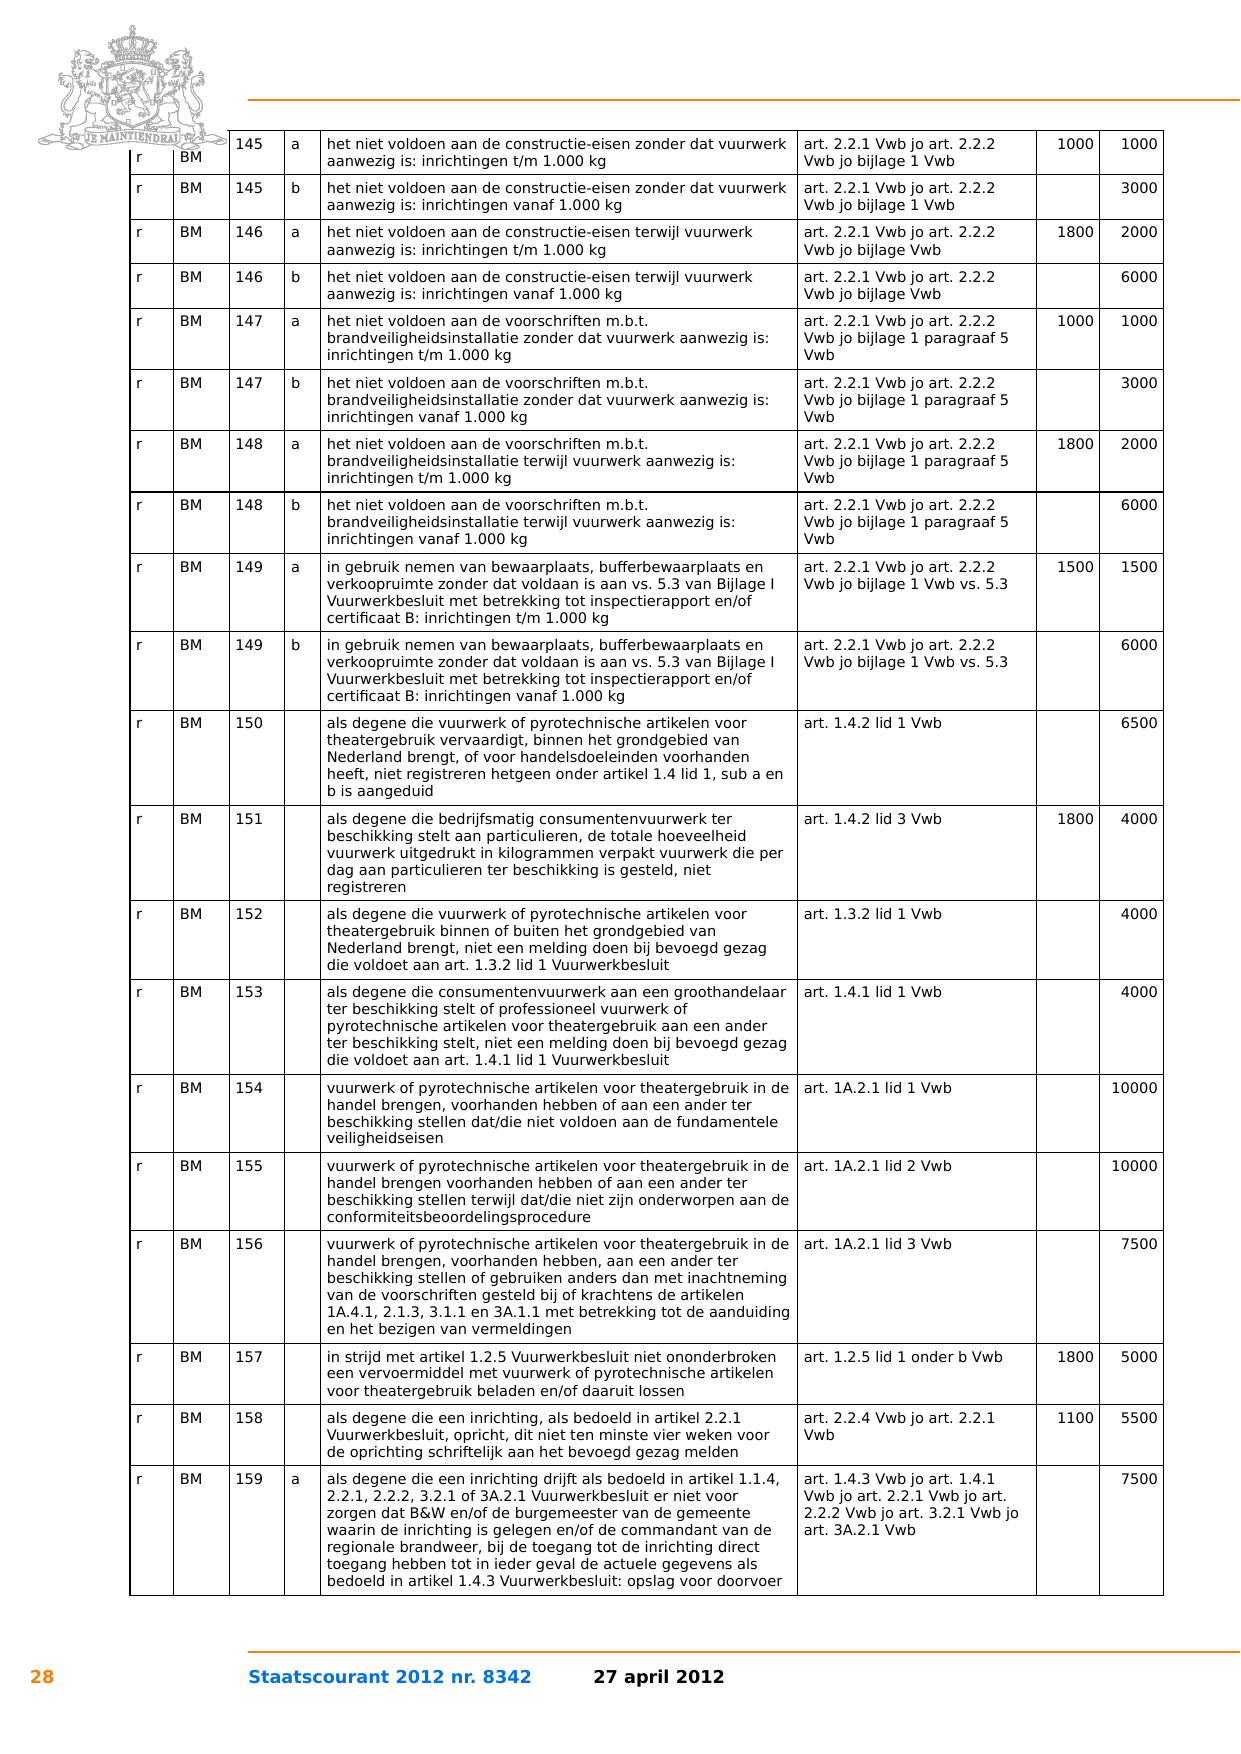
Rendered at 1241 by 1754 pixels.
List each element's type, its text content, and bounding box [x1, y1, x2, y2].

table_cell 146 [230, 220, 284, 263]
table_cell [285, 806, 320, 900]
table_cell BM [174, 131, 229, 174]
table_cell 145 [230, 175, 284, 219]
table_cell het niet voldoen aan de voorschriften m.b.t. brandveiligheidsinstallatie zonder dat vuurwerk aanwezig is: inrichtingen t/m 1.000 kg [321, 309, 797, 369]
table_cell r [131, 175, 173, 219]
table_cell BM [174, 1075, 229, 1152]
table_cell r [131, 1466, 173, 1595]
table_cell art. 1A.2.1 lid 2 Vwb [798, 1153, 1036, 1230]
table_cell vuurwerk of pyrotechnische artikelen voor theatergebruik in de handel brengen voorhanden hebben of aan een ander ter beschikking stellen terwijl dat/die niet zijn onderworpen aan de conformiteitsbeoordelingsprocedure [321, 1153, 797, 1230]
table_cell BM [174, 980, 229, 1074]
table_cell art. 1.4.1 lid 1 Vwb [798, 980, 1036, 1074]
table_cell r [131, 632, 173, 709]
table_cell [285, 1344, 320, 1404]
table_cell 149 [230, 554, 284, 631]
table_cell 6000 [1100, 264, 1163, 307]
table_cell r [131, 711, 173, 805]
table_cell BM [174, 1466, 229, 1595]
table_cell r [131, 431, 173, 491]
table_cell 2000 [1100, 431, 1163, 491]
table_cell r [131, 1153, 173, 1230]
table_cell 159 [230, 1466, 284, 1595]
table_cell als degene die vuurwerk of pyrotechnische artikelen voor theatergebruik vervaardigt, binnen het grondgebied van Nederland brengt, of voor handelsdoeleinden voorhanden heeft, niet registreren hetgeen onder artikel 1.4 lid 1, sub a en b is aangeduid [321, 711, 797, 805]
table_cell BM [174, 711, 229, 805]
table_cell r [131, 980, 173, 1074]
table_cell het niet voldoen aan de voorschriften m.b.t. brandveiligheidsinstallatie terwijl vuurwerk aanwezig is: inrichtingen t/m 1.000 kg [321, 431, 797, 491]
table_cell r [131, 150, 173, 174]
table_cell b [285, 493, 320, 553]
table_cell art. 1.2.5 lid 1 onder b Vwb [798, 1344, 1036, 1404]
table_cell r [131, 1344, 173, 1404]
table_cell [1037, 175, 1099, 219]
table_cell [285, 901, 320, 978]
table_cell [1037, 632, 1099, 709]
table_cell als degene die vuurwerk of pyrotechnische artikelen voor theatergebruik binnen of buiten het grondgebied van Nederland brengt, niet een melding doen bij bevoegd gezag die voldoet aan art. 1.3.2 lid 1 Vuurwerkbesluit [321, 901, 797, 978]
table_cell 3000 [1100, 370, 1163, 430]
table_cell [1037, 370, 1099, 430]
table_cell [1037, 980, 1099, 1074]
table_cell 4000 [1100, 980, 1163, 1074]
table_cell r [131, 554, 173, 631]
table_cell art. 2.2.1 Vwb jo art. 2.2.2 Vwb jo bijlage 1 paragraaf 5 Vwb [798, 309, 1036, 369]
table_cell [1037, 711, 1099, 805]
table_cell art. 2.2.1 Vwb jo art. 2.2.2 Vwb jo bijlage 1 paragraaf 5 Vwb [798, 493, 1036, 553]
table_cell r [131, 493, 173, 553]
table_cell 1000 [1100, 131, 1163, 174]
table_cell [1037, 264, 1099, 307]
table_cell 149 [230, 632, 284, 709]
table_cell art. 2.2.1 Vwb jo art. 2.2.2 Vwb jo bijlage 1 paragraaf 5 Vwb [798, 370, 1036, 430]
table_cell vuurwerk of pyrotechnische artikelen voor theatergebruik in de handel brengen, voorhanden hebben, aan een ander ter beschikking stellen of gebruiken anders dan met inachtneming van de voorschriften gesteld bij of krachtens de artikelen 1A.4.1, 2.1.3, 3.1.1 en 3A.1.1 met betrekking tot de aanduiding en het bezigen van vermeldingen [321, 1231, 797, 1343]
table_cell r [131, 901, 173, 978]
table_cell BM [174, 309, 229, 369]
table_cell BM [174, 431, 229, 491]
table_cell 10000 [1100, 1153, 1163, 1230]
table_cell 1100 [1037, 1405, 1099, 1465]
table_cell [285, 711, 320, 805]
table_cell BM [174, 1344, 229, 1404]
table_cell BM [174, 175, 229, 219]
table_cell r [131, 1231, 173, 1343]
table_cell [1037, 1231, 1099, 1343]
table_cell 146 [230, 264, 284, 307]
table_cell BM [174, 901, 229, 978]
table_cell art. 1.3.2 lid 1 Vwb [798, 901, 1036, 978]
table_cell a [285, 1466, 320, 1595]
table_cell r [131, 806, 173, 900]
table_cell art. 2.2.1 Vwb jo art. 2.2.2 Vwb jo bijlage Vwb [798, 220, 1036, 263]
table_cell BM [174, 493, 229, 553]
table_cell 6500 [1100, 711, 1163, 805]
table_cell 2000 [1100, 220, 1163, 263]
table_cell a [285, 131, 320, 174]
table_cell 154 [230, 1075, 284, 1152]
table_cell [285, 980, 320, 1074]
table_cell 1800 [1037, 431, 1099, 491]
table_cell in gebruik nemen van bewaarplaats, bufferbewaarplaats en verkoopruimte zonder dat voldaan is aan vs. 5.3 van Bijlage I Vuurwerkbesluit met betrekking tot inspectierapport en/of certificaat B: inrichtingen vanaf 1.000 kg [321, 632, 797, 709]
table_cell 151 [230, 806, 284, 900]
table_cell 145 [230, 131, 284, 174]
table_cell 1000 [1037, 131, 1099, 174]
table_cell 3000 [1100, 175, 1163, 219]
table_cell [285, 1405, 320, 1465]
table_cell het niet voldoen aan de voorschriften m.b.t. brandveiligheidsinstallatie zonder dat vuurwerk aanwezig is: inrichtingen vanaf 1.000 kg [321, 370, 797, 430]
table_cell vuurwerk of pyrotechnische artikelen voor theatergebruik in de handel brengen, voorhanden hebben of aan een ander ter beschikking stellen dat/die niet voldoen aan de fundamentele veiligheidseisen [321, 1075, 797, 1152]
table_cell 1800 [1037, 220, 1099, 263]
table_cell art. 2.2.4 Vwb jo art. 2.2.1 Vwb [798, 1405, 1036, 1465]
table_cell in gebruik nemen van bewaarplaats, bufferbewaarplaats en verkoopruimte zonder dat voldaan is aan vs. 5.3 van Bijlage I Vuurwerkbesluit met betrekking tot inspectierapport en/of certificaat B: inrichtingen t/m 1.000 kg [321, 554, 797, 631]
table_cell [1037, 901, 1099, 978]
table_cell als degene die consumentenvuurwerk aan een groothandelaar ter beschikking stelt of professioneel vuurwerk of pyrotechnische artikelen voor theatergebruik aan een ander ter beschikking stelt, niet een melding doen bij bevoegd gezag die voldoet aan art. 1.4.1 lid 1 Vuurwerkbesluit [321, 980, 797, 1074]
table_cell 147 [230, 309, 284, 369]
table_cell 5000 [1100, 1344, 1163, 1404]
table_cell [1037, 1075, 1099, 1152]
table_cell art. 1.4.2 lid 3 Vwb [798, 806, 1036, 900]
table_cell a [285, 309, 320, 369]
table_cell r [131, 220, 173, 263]
table_cell 157 [230, 1344, 284, 1404]
table_cell BM [174, 632, 229, 709]
table_cell 152 [230, 901, 284, 978]
table_cell het niet voldoen aan de voorschriften m.b.t. brandveiligheidsinstallatie terwijl vuurwerk aanwezig is: inrichtingen vanaf 1.000 kg [321, 493, 797, 553]
table_cell 153 [230, 980, 284, 1074]
table_cell BM [174, 220, 229, 263]
table_cell 156 [230, 1231, 284, 1343]
table_cell 1800 [1037, 1344, 1099, 1404]
table_cell 155 [230, 1153, 284, 1230]
table_cell 6000 [1100, 632, 1163, 709]
table_cell 1000 [1037, 309, 1099, 369]
table_cell art. 2.2.1 Vwb jo art. 2.2.2 Vwb jo bijlage 1 Vwb vs. 5.3 [798, 632, 1036, 709]
table_cell 4000 [1100, 806, 1163, 900]
table_cell als degene die bedrijfsmatig consumentenvuurwerk ter beschikking stelt aan particulieren, de totale hoeveelheid vuurwerk uitgedrukt in kilogrammen verpakt vuurwerk die per dag aan particulieren ter beschikking is gesteld, niet registreren [321, 806, 797, 900]
table_cell 7500 [1100, 1231, 1163, 1343]
table_cell a [285, 554, 320, 631]
table_cell art. 2.2.1 Vwb jo art. 2.2.2 Vwb jo bijlage 1 Vwb vs. 5.3 [798, 554, 1036, 631]
table_cell r [131, 1075, 173, 1152]
table_cell b [285, 264, 320, 307]
table_cell het niet voldoen aan de constructie-eisen terwijl vuurwerk aanwezig is: inrichtingen t/m 1.000 kg [321, 220, 797, 263]
table_cell 10000 [1100, 1075, 1163, 1152]
table_cell BM [174, 1231, 229, 1343]
table_cell r [131, 309, 173, 369]
table_cell [285, 1153, 320, 1230]
table_cell 6000 [1100, 493, 1163, 553]
table_cell 1800 [1037, 806, 1099, 900]
table_cell 5500 [1100, 1405, 1163, 1465]
table_cell het niet voldoen aan de constructie-eisen zonder dat vuurwerk aanwezig is: inrichtingen vanaf 1.000 kg [321, 175, 797, 219]
table_cell a [285, 220, 320, 263]
table_cell a [285, 431, 320, 491]
table_cell BM [174, 1405, 229, 1465]
picture [38, 25, 227, 150]
table_cell 148 [230, 431, 284, 491]
table_cell het niet voldoen aan de constructie-eisen terwijl vuurwerk aanwezig is: inrichtingen vanaf 1.000 kg [321, 264, 797, 307]
table_cell BM [174, 264, 229, 307]
table_cell BM [174, 1153, 229, 1230]
table_cell 1500 [1100, 554, 1163, 631]
table_cell BM [174, 370, 229, 430]
table_cell art. 2.2.1 Vwb jo art. 2.2.2 Vwb jo bijlage Vwb [798, 264, 1036, 307]
table_cell 158 [230, 1405, 284, 1465]
table_cell art. 1A.2.1 lid 3 Vwb [798, 1231, 1036, 1343]
table_cell art. 2.2.1 Vwb jo art. 2.2.2 Vwb jo bijlage 1 Vwb [798, 175, 1036, 219]
table_cell art. 1.4.2 lid 1 Vwb [798, 711, 1036, 805]
table_cell 150 [230, 711, 284, 805]
table_cell als degene die een inrichting drijft als bedoeld in artikel 1.1.4, 2.2.1, 2.2.2, 3.2.1 of 3A.2.1 Vuurwerkbesluit er niet voor zorgen dat B&W en/of de burgemeester van de gemeente waarin de inrichting is gelegen en/of de commandant van de regionale brandweer, bij de toegang tot de inrichting direct toegang hebben tot in ieder geval de actuele gegevens als bedoeld in artikel 1.4.3 Vuurwerkbesluit: opslag voor doorvoer [321, 1466, 797, 1595]
table_cell 148 [230, 493, 284, 553]
table_cell 7500 [1100, 1466, 1163, 1595]
table_cell art. 1A.2.1 lid 1 Vwb [798, 1075, 1036, 1152]
table_cell in strijd met artikel 1.2.5 Vuurwerkbesluit niet ononderbroken een vervoermiddel met vuurwerk of pyrotechnische artikelen voor theatergebruik beladen en/of daaruit lossen [321, 1344, 797, 1404]
table_cell als degene die een inrichting, als bedoeld in artikel 2.2.1 Vuurwerkbesluit, opricht, dit niet ten minste vier weken voor de oprichting schriftelijk aan het bevoegd gezag melden [321, 1405, 797, 1465]
table_cell BM [174, 554, 229, 631]
table_cell [1037, 493, 1099, 553]
table_cell het niet voldoen aan de constructie-eisen zonder dat vuurwerk aanwezig is: inrichtingen t/m 1.000 kg [321, 131, 797, 174]
table_cell [1037, 1153, 1099, 1230]
table_cell BM [174, 806, 229, 900]
table_cell [285, 1231, 320, 1343]
table_cell art. 1.4.3 Vwb jo art. 1.4.1 Vwb jo art. 2.2.1 Vwb jo art. 2.2.2 Vwb jo art. 3.2.1 Vwb jo art. 3A.2.1 Vwb [798, 1466, 1036, 1595]
table_cell 1500 [1037, 554, 1099, 631]
table_cell [1037, 1466, 1099, 1595]
table_cell art. 2.2.1 Vwb jo art. 2.2.2 Vwb jo bijlage 1 Vwb [798, 131, 1036, 174]
table_cell [285, 1075, 320, 1152]
table_cell 4000 [1100, 901, 1163, 978]
table_cell r [131, 1405, 173, 1465]
table_cell 1000 [1100, 309, 1163, 369]
table_cell b [285, 175, 320, 219]
table_cell art. 2.2.1 Vwb jo art. 2.2.2 Vwb jo bijlage 1 paragraaf 5 Vwb [798, 431, 1036, 491]
table_cell 147 [230, 370, 284, 430]
table_cell b [285, 632, 320, 709]
table_cell b [285, 370, 320, 430]
table_cell r [131, 264, 173, 307]
table_cell r [131, 370, 173, 430]
